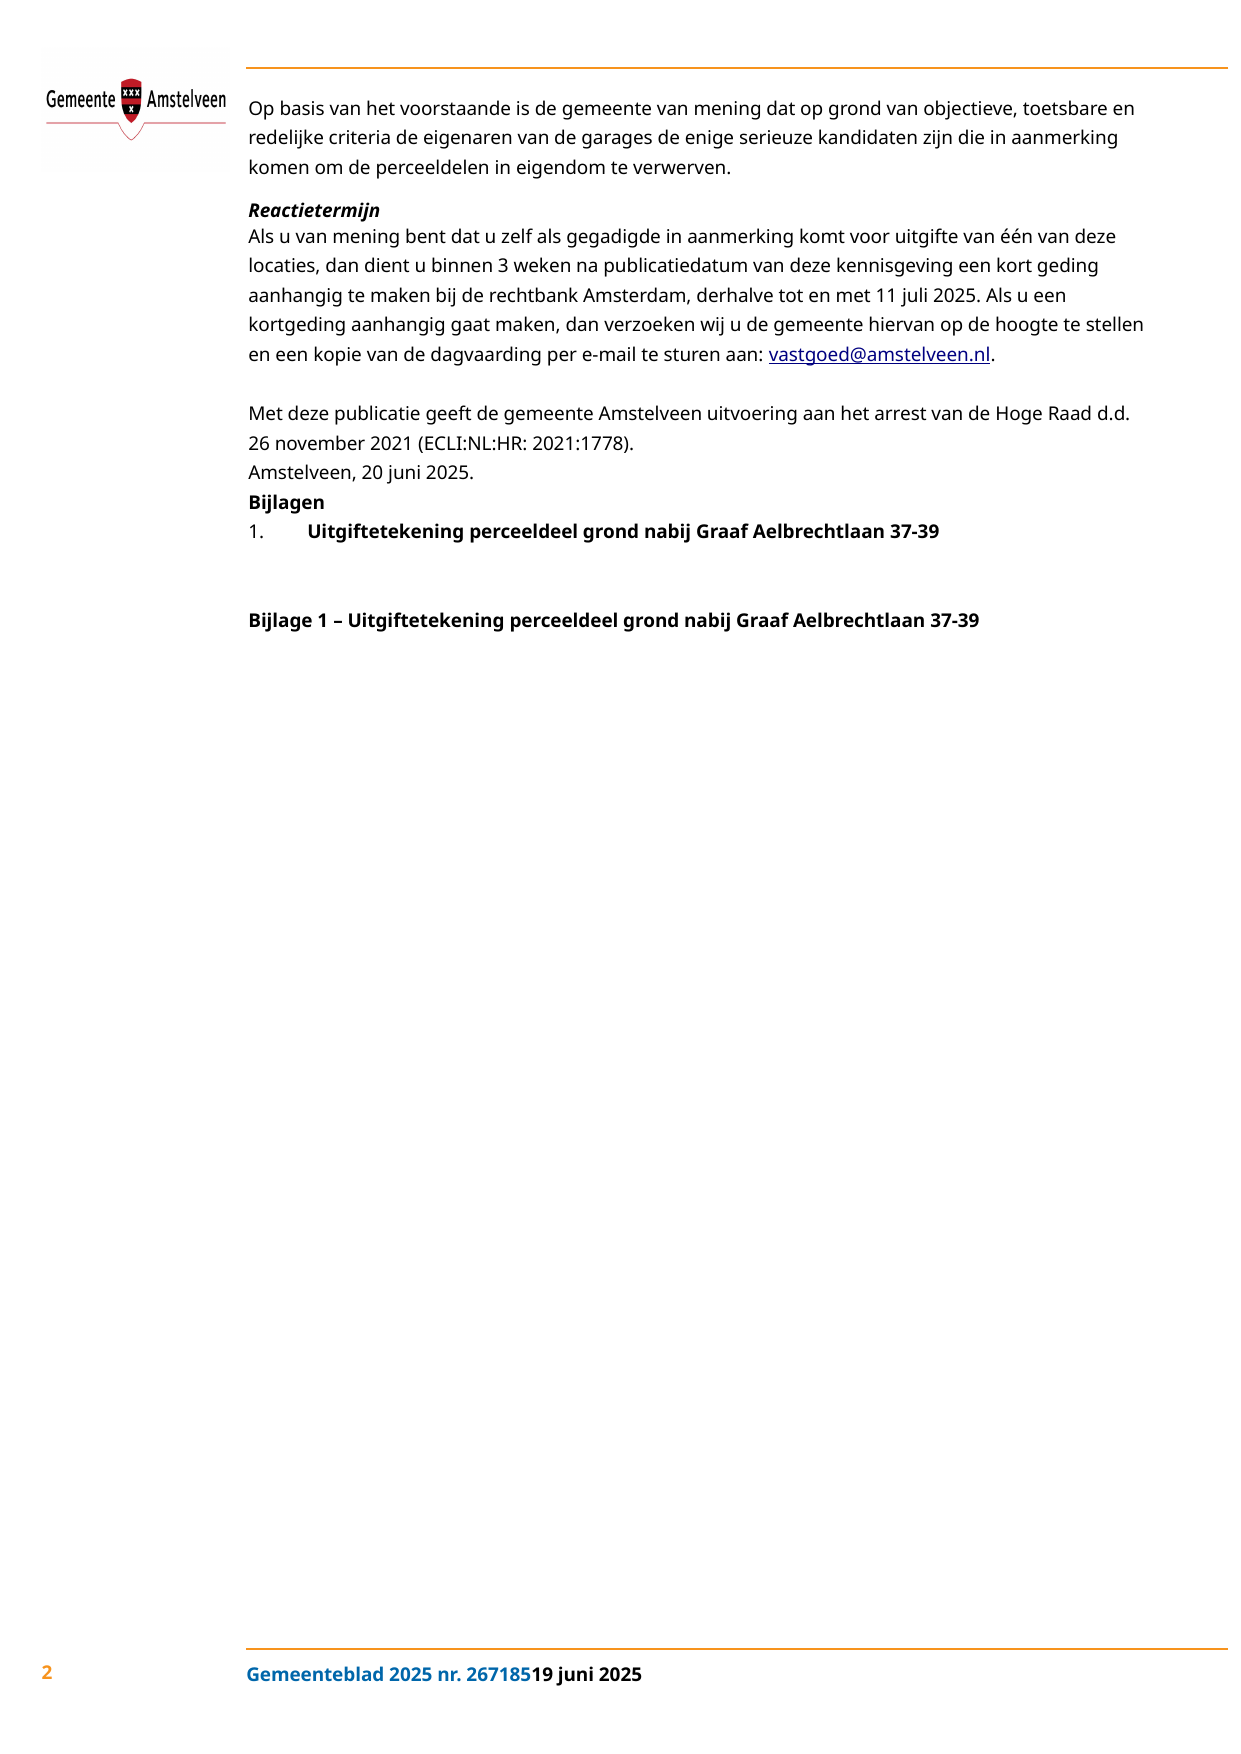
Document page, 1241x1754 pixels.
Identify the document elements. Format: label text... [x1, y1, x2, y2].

text Als u van mening bent dat u zelf als gegadigde in aanmerking komt voor uitgifte van één van deze locaties, dan dient u binnen 3 weken na publicatiedatum van deze kennisgeving een kort geding aanhangig te maken bij de rechtbank Amsterdam, derhalve tot en met 11 juli 2025. Als u een kortgeding aanhangig gaat maken, dan verzoeken wij u de gemeente hiervan op de hoogte te stellen en een kopie van de dagvaarding per e-mail te sturen aan: vastgoed@amstelveen.nl. [248, 223, 1152, 367]
text Bijlage 1 – Uitgiftetekening perceeldeel grond nabij Graaf Aelbrechtlaan 37-39 [248, 607, 1152, 633]
text Reactietermijn [248, 197, 1152, 223]
picture [41, 47, 231, 172]
text Op basis van het voorstaande is de gemeente van mening dat op grond van objectieve, toetsbare en redelijke criteria de eigenaren van de garages de enige serieuze kandidaten zijn die in aanmerking komen om de perceeldelen in eigendom te verwerven. [248, 95, 1152, 180]
text Amstelveen, 20 juni 2025. [248, 459, 1152, 485]
text Met deze publicatie geeft de gemeente Amstelveen uitvoering aan het arrest van de Hoge Raad d.d. 26 november 2021 (ECLI:NL:HR: 2021:1778). [248, 400, 1152, 456]
list Uitgiftetekening perceeldeel grond nabij Graaf Aelbrechtlaan 37-39 [248, 519, 1152, 544]
text Bijlagen [248, 489, 1152, 515]
